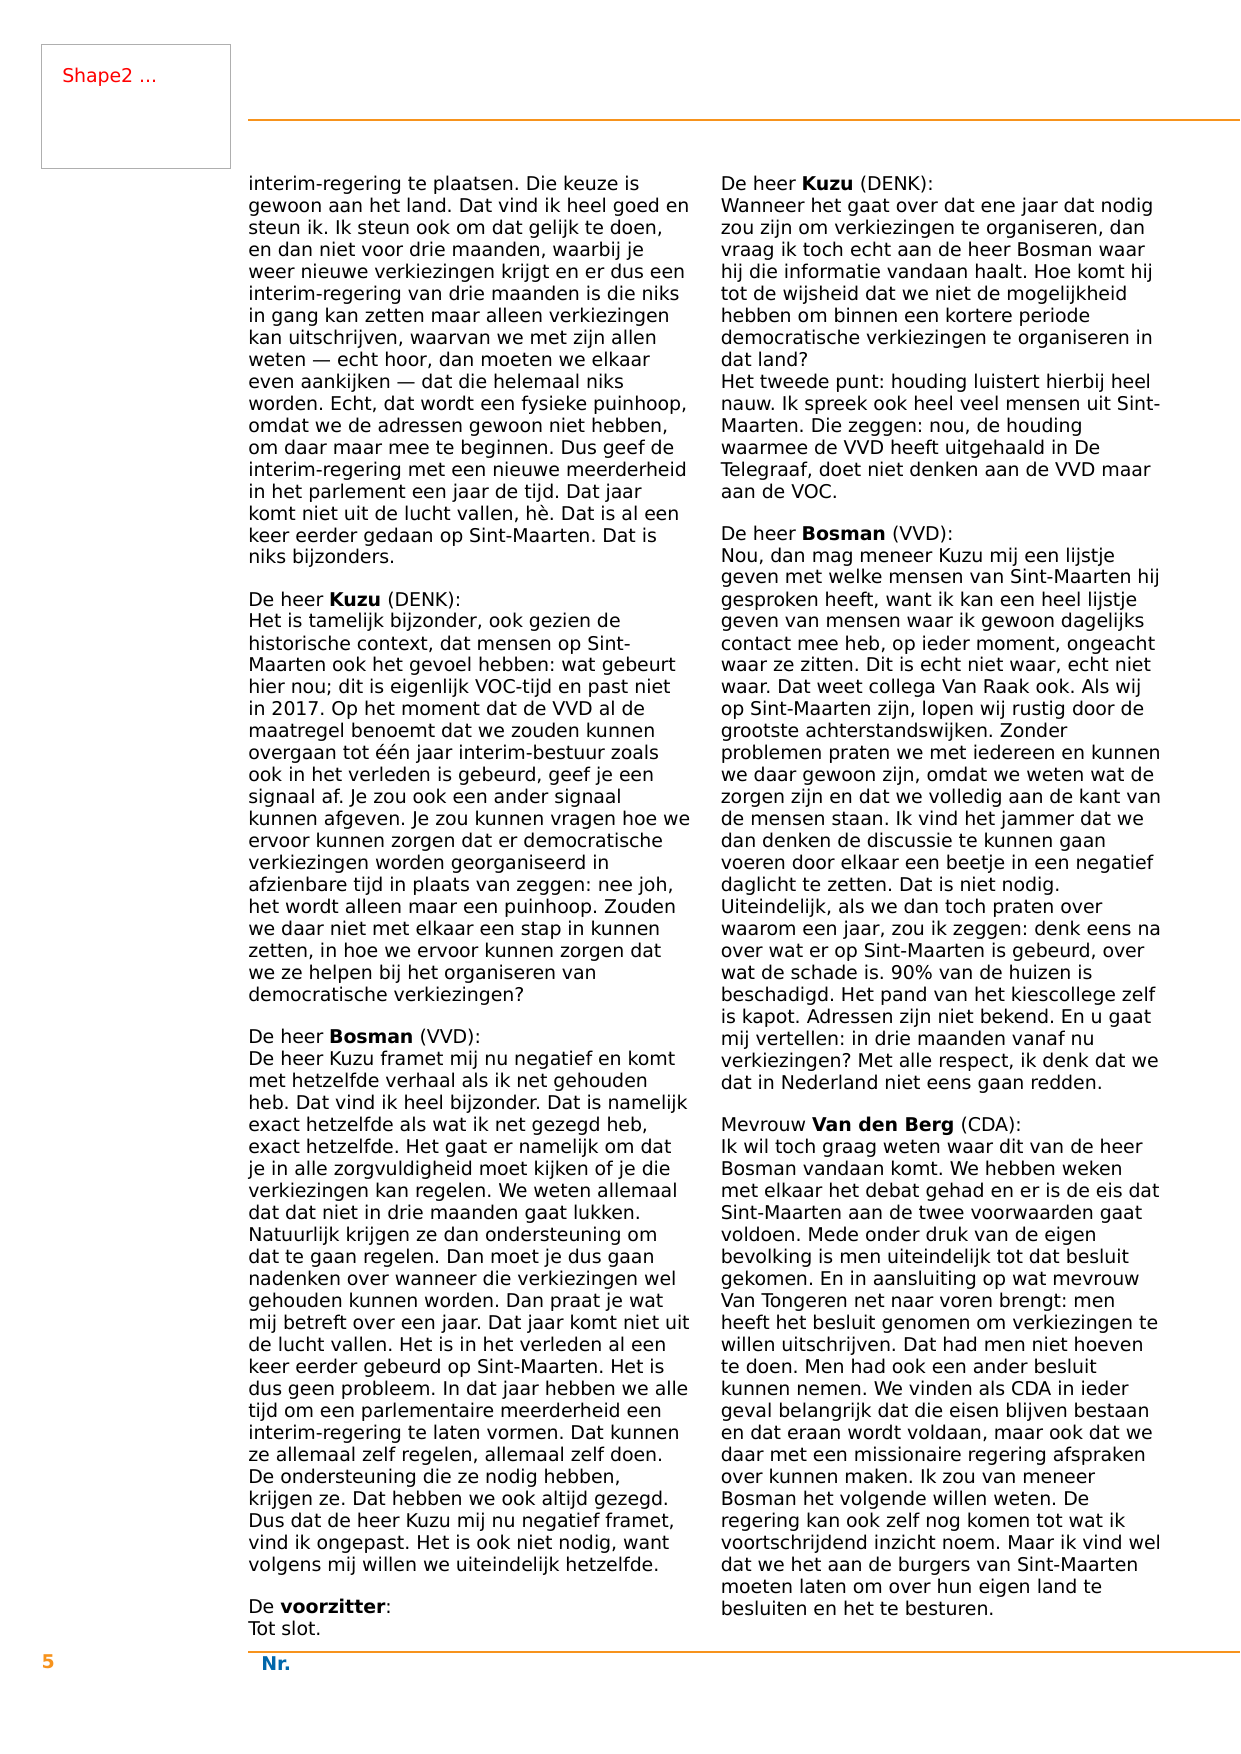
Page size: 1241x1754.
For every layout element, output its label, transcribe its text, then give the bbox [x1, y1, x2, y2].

text Het is tamelijk bijzonder, ook gezien de historische context, dat mensen op Sint-Maarten ook het gevoel hebben: wat gebeurt hier nou; dit is eigenlijk VOC-tijd en past niet in 2017. Op het moment dat de VVD al de maatregel benoemt dat we zouden kunnen overgaan tot één jaar interim-bestuur zoals ook in het verleden is gebeurd, geef je een signaal af. Je zou ook een ander signaal kunnen afgeven. Je zou kunnen vragen hoe we ervoor kunnen zorgen dat er democratische verkiezingen worden georganiseerd in afzienbare tijd in plaats van zeggen: nee joh, het wordt alleen maar een puinhoop. Zouden we daar niet met elkaar een stap in kunnen zetten, in hoe we ervoor kunnen zorgen dat we ze helpen bij het organiseren van democratische verkiezingen? [248, 610, 691, 1006]
text De voorzitter: [248, 1596, 691, 1617]
text De heer Bosman (VVD): [248, 1026, 691, 1048]
text De heer Kuzu (DENK): [721, 173, 1163, 195]
text Wanneer het gaat over dat ene jaar dat nodig zou zijn om verkiezingen te organiseren, dan vraag ik toch echt aan de heer Bosman waar hij die informatie vandaan haalt. Hoe komt hij tot de wijsheid dat we niet de mogelijkheid hebben om binnen een kortere periode democratische verkiezingen te organiseren in dat land? [721, 195, 1163, 371]
text Ik wil toch graag weten waar dit van de heer Bosman vandaan komt. We hebben weken met elkaar het debat gehad en er is de eis dat Sint-Maarten aan de twee voorwaarden gaat voldoen. Mede onder druk van de eigen bevolking is men uiteindelijk tot dat besluit gekomen. En in aansluiting op wat mevrouw Van Tongeren net naar voren brengt: men heeft het besluit genomen om verkiezingen te willen uitschrijven. Dat had men niet hoeven te doen. Men had ook een ander besluit kunnen nemen. We vinden als CDA in ieder geval belangrijk dat die eisen blijven bestaan en dat eraan wordt voldaan, maar ook dat we daar met een missionaire regering afspraken over kunnen maken. Ik zou van meneer Bosman het volgende willen weten. De regering kan ook zelf nog komen tot wat ik voortschrijdend inzicht noem. Maar ik vind wel dat we het aan de burgers van Sint-Maarten moeten laten om over hun eigen land te besluiten en het te besturen. [721, 1136, 1163, 1619]
text De heer Bosman (VVD): [721, 522, 1163, 544]
text interim-regering te plaatsen. Die keuze is gewoon aan het land. Dat vind ik heel goed en steun ik. Ik steun ook om dat gelijk te doen, en dan niet voor drie maanden, waarbij je weer nieuwe verkiezingen krijgt en er dus een interim-regering van drie maanden is die niks in gang kan zetten maar alleen verkiezingen kan uitschrijven, waarvan we met zijn allen weten — echt hoor, dan moeten we elkaar even aankijken — dat die helemaal niks worden. Echt, dat wordt een fysieke puinhoop, omdat we de adressen gewoon niet hebben, om daar maar mee te beginnen. Dus geef de interim-regering met een nieuwe meerderheid in het parlement een jaar de tijd. Dat jaar komt niet uit de lucht vallen, hè. Dat is al een keer eerder gedaan op Sint-Maarten. Dat is niks bijzonders. [248, 173, 691, 568]
text Het tweede punt: houding luistert hierbij heel nauw. Ik spreek ook heel veel mensen uit Sint-Maarten. Die zeggen: nou, de houding waarmee de VVD heeft uitgehaald in De Telegraaf, doet niet denken aan de VVD maar aan de VOC. [721, 371, 1163, 502]
text De heer Kuzu (DENK): [248, 588, 691, 610]
text De heer Kuzu framet mij nu negatief en komt met hetzelfde verhaal als ik net gehouden heb. Dat vind ik heel bijzonder. Dat is namelijk exact hetzelfde als wat ik net gezegd heb, exact hetzelfde. Het gaat er namelijk om dat je in alle zorgvuldigheid moet kijken of je die verkiezingen kan regelen. We weten allemaal dat dat niet in drie maanden gaat lukken. Natuurlijk krijgen ze dan ondersteuning om dat te gaan regelen. Dan moet je dus gaan nadenken over wanneer die verkiezingen wel gehouden kunnen worden. Dan praat je wat mij betreft over een jaar. Dat jaar komt niet uit de lucht vallen. Het is in het verleden al een keer eerder gebeurd op Sint-Maarten. Het is dus geen probleem. In dat jaar hebben we alle tijd om een parlementaire meerderheid een interim-regering te laten vormen. Dat kunnen ze allemaal zelf regelen, allemaal zelf doen. De ondersteuning die ze nodig hebben, krijgen ze. Dat hebben we ook altijd gezegd. Dus dat de heer Kuzu mij nu negatief framet, vind ik ongepast. Het is ook niet nodig, want volgens mij willen we uiteindelijk hetzelfde. [248, 1048, 691, 1576]
text Nou, dan mag meneer Kuzu mij een lijstje geven met welke mensen van Sint-Maarten hij gesproken heeft, want ik kan een heel lijstje geven van mensen waar ik gewoon dagelijks contact mee heb, op ieder moment, ongeacht waar ze zitten. Dit is echt niet waar, echt niet waar. Dat weet collega Van Raak ook. Als wij op Sint-Maarten zijn, lopen wij rustig door de grootste achterstandswijken. Zonder problemen praten we met iedereen en kunnen we daar gewoon zijn, omdat we weten wat de zorgen zijn en dat we volledig aan de kant van de mensen staan. Ik vind het jammer dat we dan denken de discussie te kunnen gaan voeren door elkaar een beetje in een negatief daglicht te zetten. Dat is niet nodig. Uiteindelijk, als we dan toch praten over waarom een jaar, zou ik zeggen: denk eens na over wat er op Sint-Maarten is gebeurd, over wat de schade is. 90% van de huizen is beschadigd. Het pand van het kiescollege zelf is kapot. Adressen zijn niet bekend. En u gaat mij vertellen: in drie maanden vanaf nu verkiezingen? Met alle respect, ik denk dat we dat in Nederland niet eens gaan redden. [721, 544, 1163, 1094]
text Tot slot. [248, 1617, 691, 1639]
text Mevrouw Van den Berg (CDA): [721, 1114, 1163, 1136]
